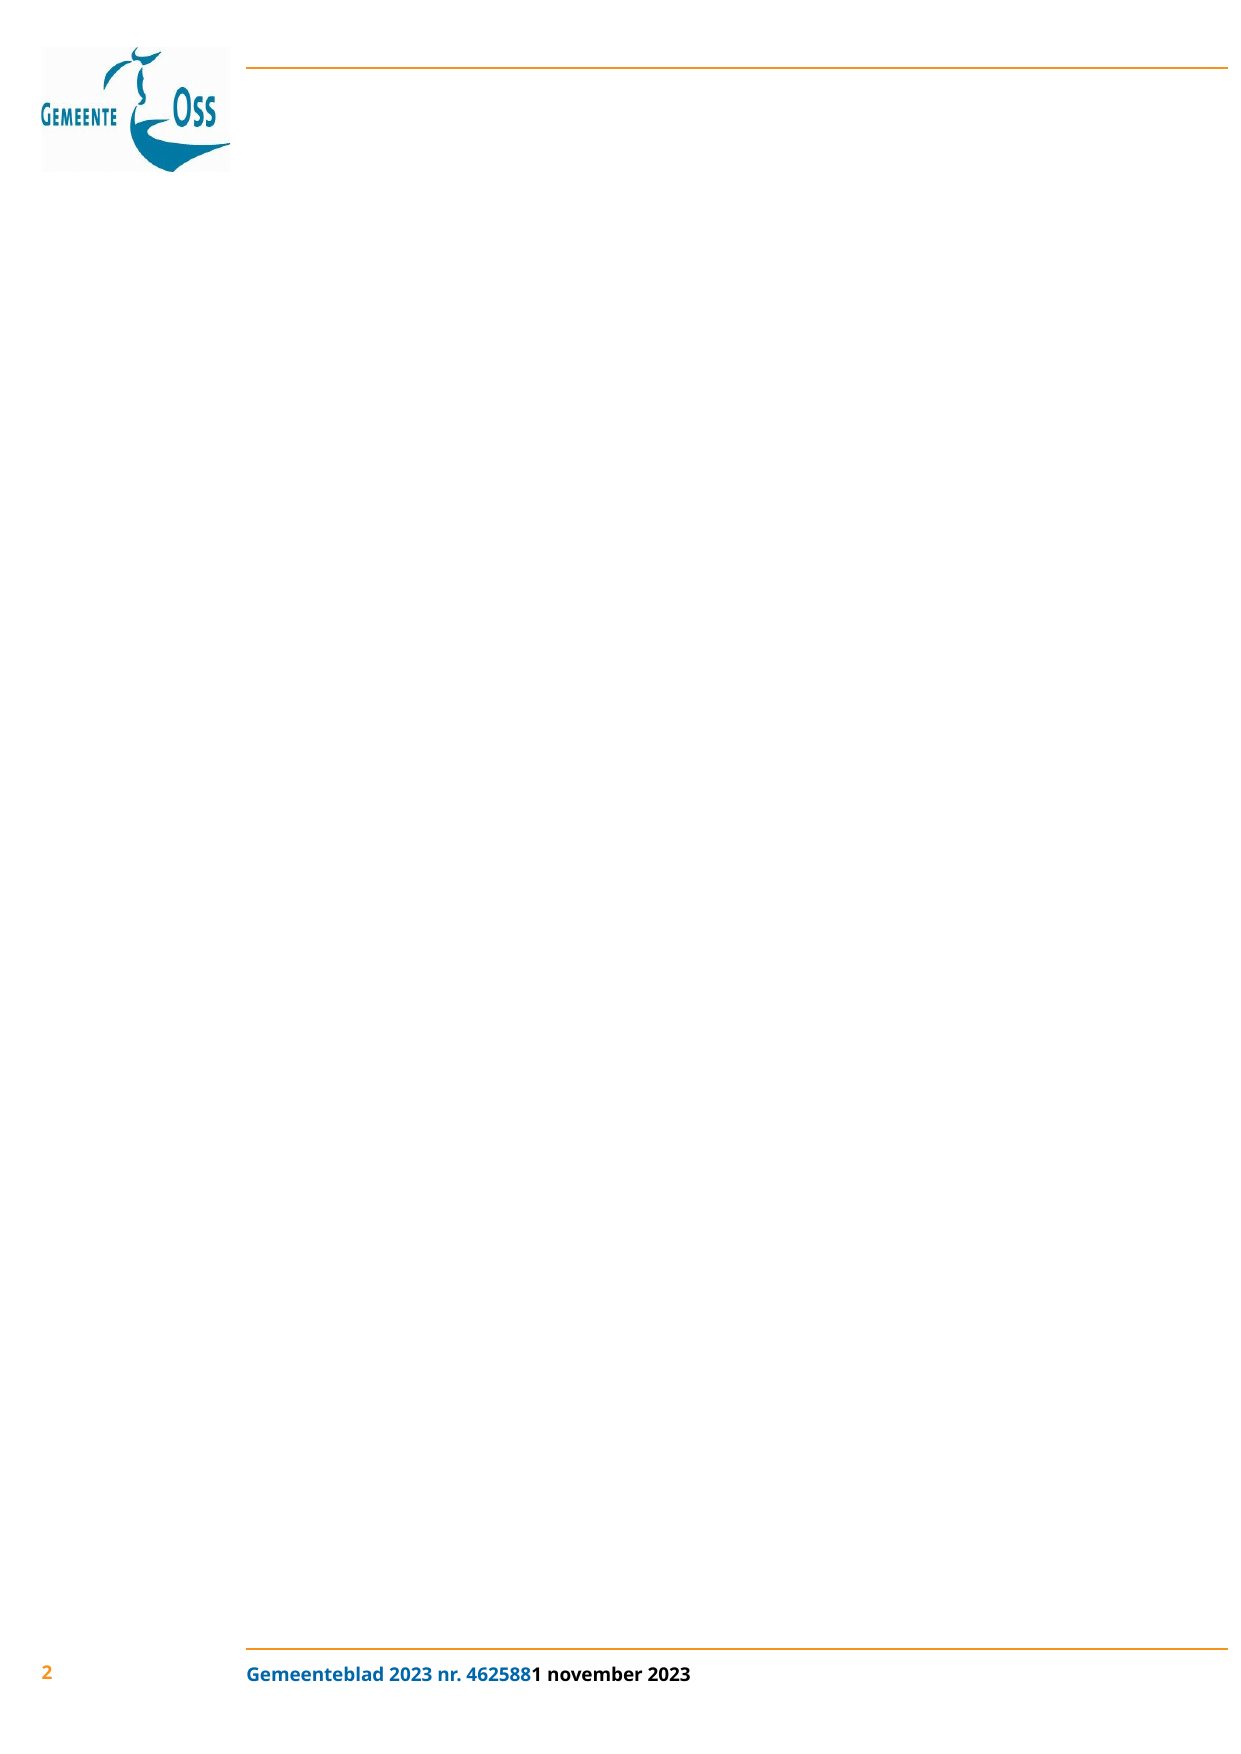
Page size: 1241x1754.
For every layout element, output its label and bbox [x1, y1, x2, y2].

picture [41, 47, 231, 172]
